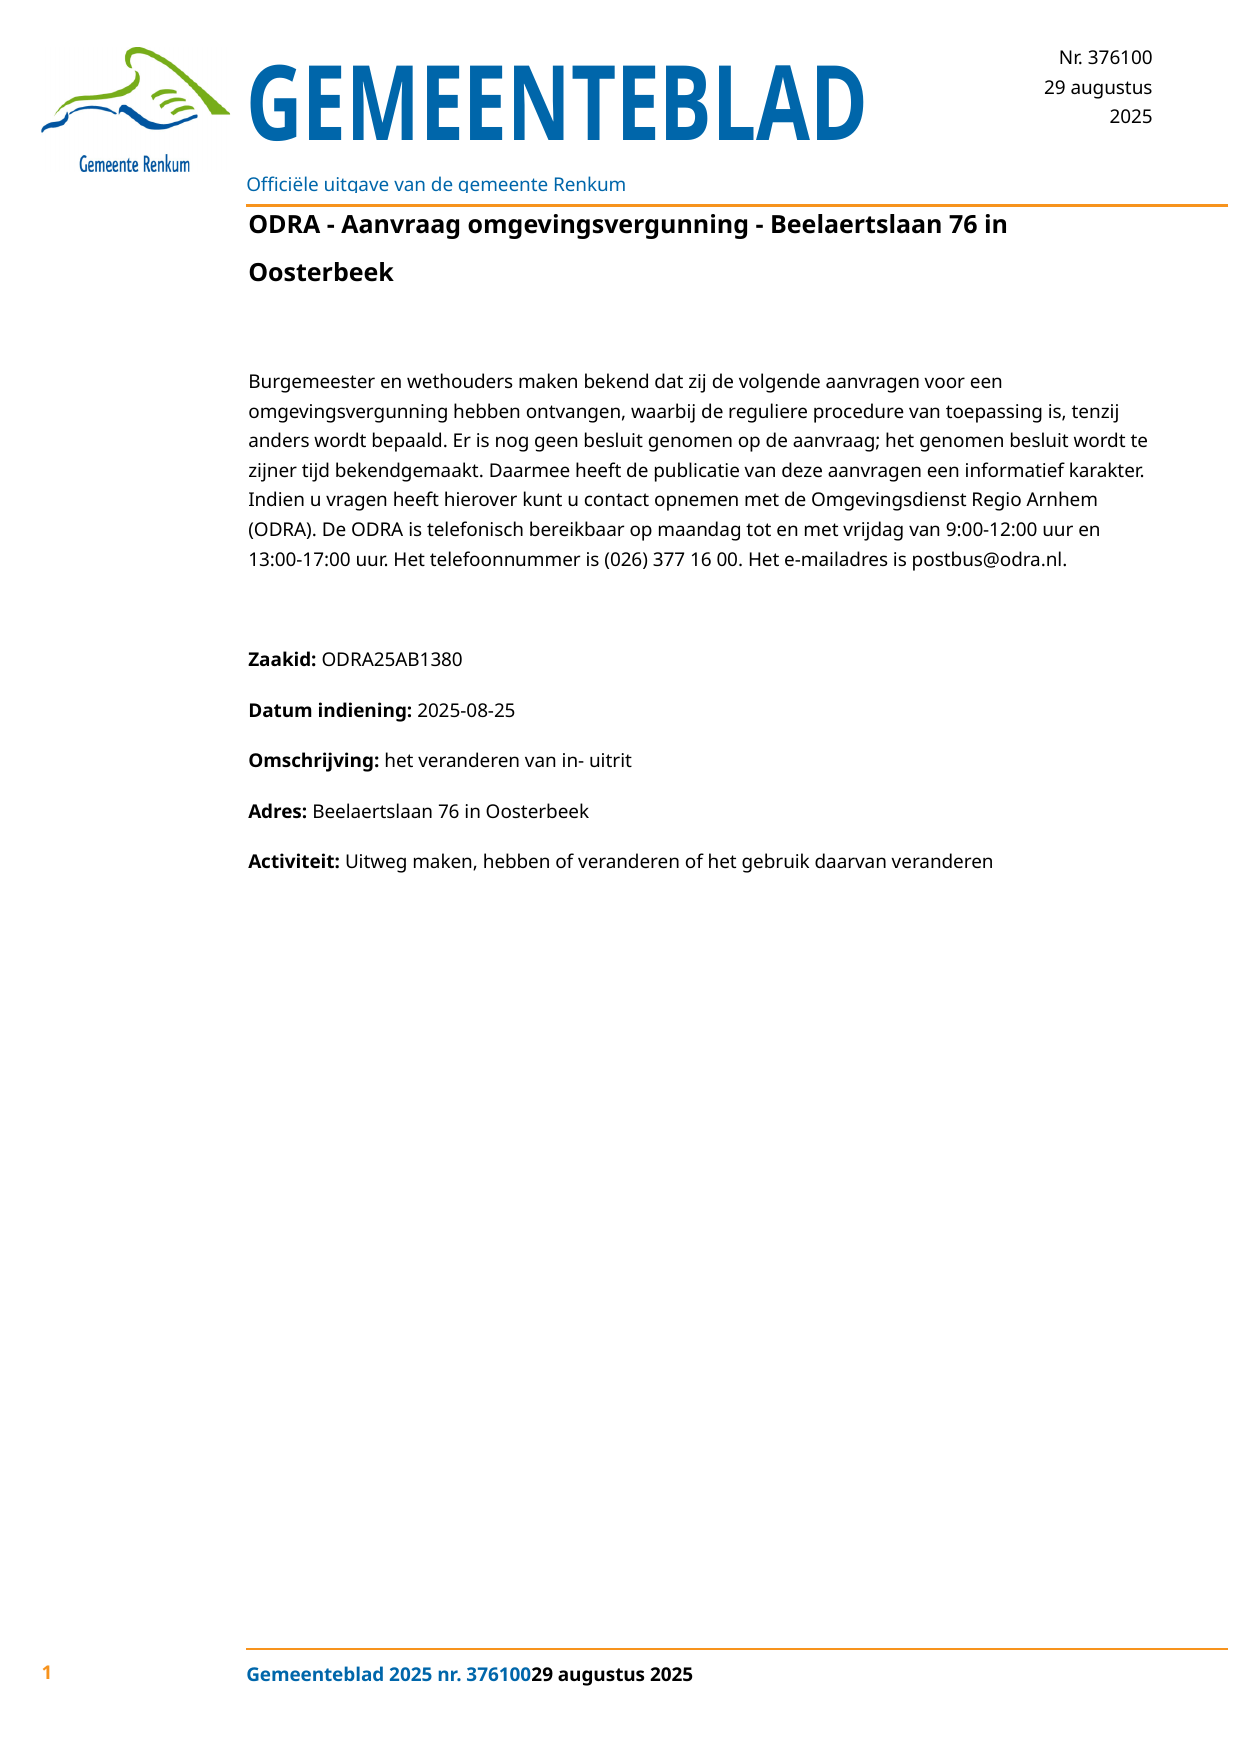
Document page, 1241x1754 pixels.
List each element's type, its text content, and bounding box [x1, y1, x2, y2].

picture [41, 47, 231, 172]
text Activiteit: Uitweg maken, hebben of veranderen of het gebruik daarvan veranderen [248, 848, 1152, 874]
text ODRA - Aanvraag omgevingsvergunning - Beelaertslaan 76 in Oosterbeek [248, 207, 1152, 288]
text Zaakid: ODRA25AB1380 [248, 647, 1152, 672]
text Omschrijving: het veranderen van in- uitrit [248, 747, 1152, 773]
text Adres: Beelaertslaan 76 in Oosterbeek [248, 798, 1152, 824]
text Datum indiening: 2025-08-25 [248, 697, 1152, 723]
text Burgemeester en wethouders maken bekend dat zij de volgende aanvragen voor een omgevingsvergunning hebben ontvangen, waarbij de reguliere procedure van toepassing is, tenzij anders wordt bepaald. Er is nog geen besluit genomen op de aanvraag; het genomen besluit wordt te zijner tijd bekendgemaakt. Daarmee heeft de publicatie van deze aanvragen een informatief karakter. Indien u vragen heeft hierover kunt u contact opnemen met de Omgevingsdienst Regio Arnhem (ODRA). De ODRA is telefonisch bereikbaar op maandag tot en met vrijdag van 9:00-12:00 uur en 13:00-17:00 uur. Het telefoonnummer is (026) 377 16 00. Het e-mailadres is postbus@odra.nl. [248, 368, 1152, 572]
